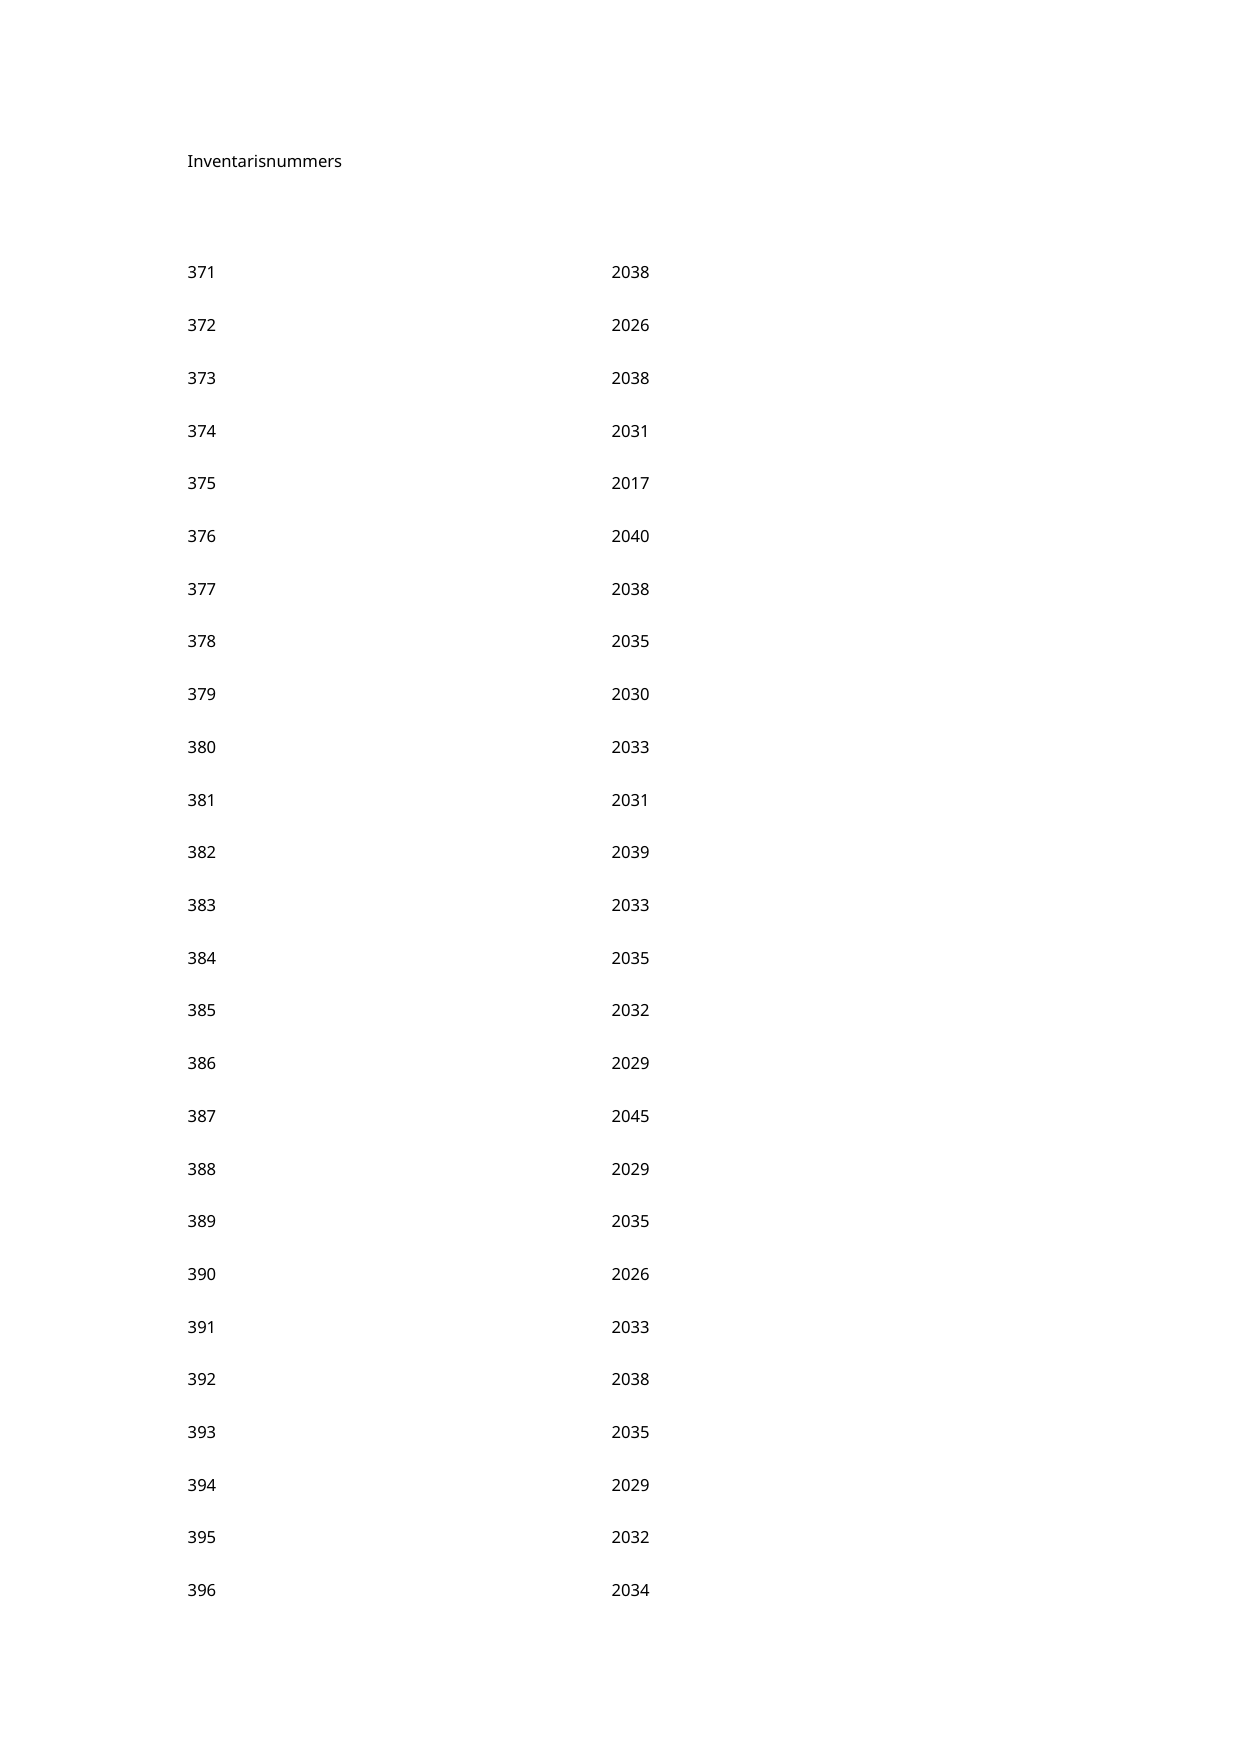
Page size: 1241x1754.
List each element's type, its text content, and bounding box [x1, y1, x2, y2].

table_header [611, 150, 1053, 208]
table_cell 2035 [611, 1210, 1053, 1263]
table_cell 374 [188, 419, 611, 472]
table_cell 388 [188, 1157, 611, 1210]
table_cell 2038 [611, 578, 1053, 630]
table_cell 2040 [611, 525, 1053, 577]
table_cell [188, 209, 611, 261]
table_cell 2033 [611, 894, 1053, 946]
table_cell [611, 209, 1053, 261]
table_cell 2032 [611, 999, 1053, 1052]
table_cell 2045 [611, 1105, 1053, 1157]
table_cell 2038 [611, 261, 1053, 314]
table_cell 2035 [611, 1421, 1053, 1473]
table_cell 2029 [611, 1157, 1053, 1210]
table_cell 2029 [611, 1474, 1053, 1526]
table_cell 2017 [611, 472, 1053, 525]
table_cell 392 [188, 1368, 611, 1421]
table_cell 2026 [611, 314, 1053, 367]
table_cell 375 [188, 472, 611, 525]
table_cell 384 [188, 946, 611, 999]
table_cell 2030 [611, 683, 1053, 736]
table_cell 387 [188, 1105, 611, 1157]
table_cell 378 [188, 630, 611, 683]
table_cell 379 [188, 683, 611, 736]
table_cell 2032 [611, 1526, 1053, 1579]
table_cell 2033 [611, 736, 1053, 788]
table_cell 391 [188, 1315, 611, 1368]
table_cell 389 [188, 1210, 611, 1263]
table_cell 2031 [611, 788, 1053, 841]
table_cell 383 [188, 894, 611, 946]
table_cell 2038 [611, 367, 1053, 419]
table_cell 2033 [611, 1315, 1053, 1368]
table_cell 381 [188, 788, 611, 841]
table_cell 376 [188, 525, 611, 577]
table_cell 377 [188, 578, 611, 630]
table_cell 385 [188, 999, 611, 1052]
table_header Inventarisnummers [188, 150, 611, 208]
table_cell 2039 [611, 841, 1053, 894]
table_cell 395 [188, 1526, 611, 1579]
table_cell 386 [188, 1052, 611, 1104]
table_cell 373 [188, 367, 611, 419]
table_cell 2026 [611, 1263, 1053, 1315]
table_cell 2035 [611, 946, 1053, 999]
table_cell 393 [188, 1421, 611, 1473]
table_cell 382 [188, 841, 611, 894]
table_cell 2034 [611, 1579, 1053, 1602]
table_cell 2035 [611, 630, 1053, 683]
table_cell 394 [188, 1474, 611, 1526]
table_cell 2038 [611, 1368, 1053, 1421]
table_cell 2031 [611, 419, 1053, 472]
table_cell 396 [188, 1579, 611, 1602]
table_cell 2029 [611, 1052, 1053, 1104]
table_cell 372 [188, 314, 611, 367]
table_cell 380 [188, 736, 611, 788]
table_cell 371 [188, 261, 611, 314]
table_cell 390 [188, 1263, 611, 1315]
